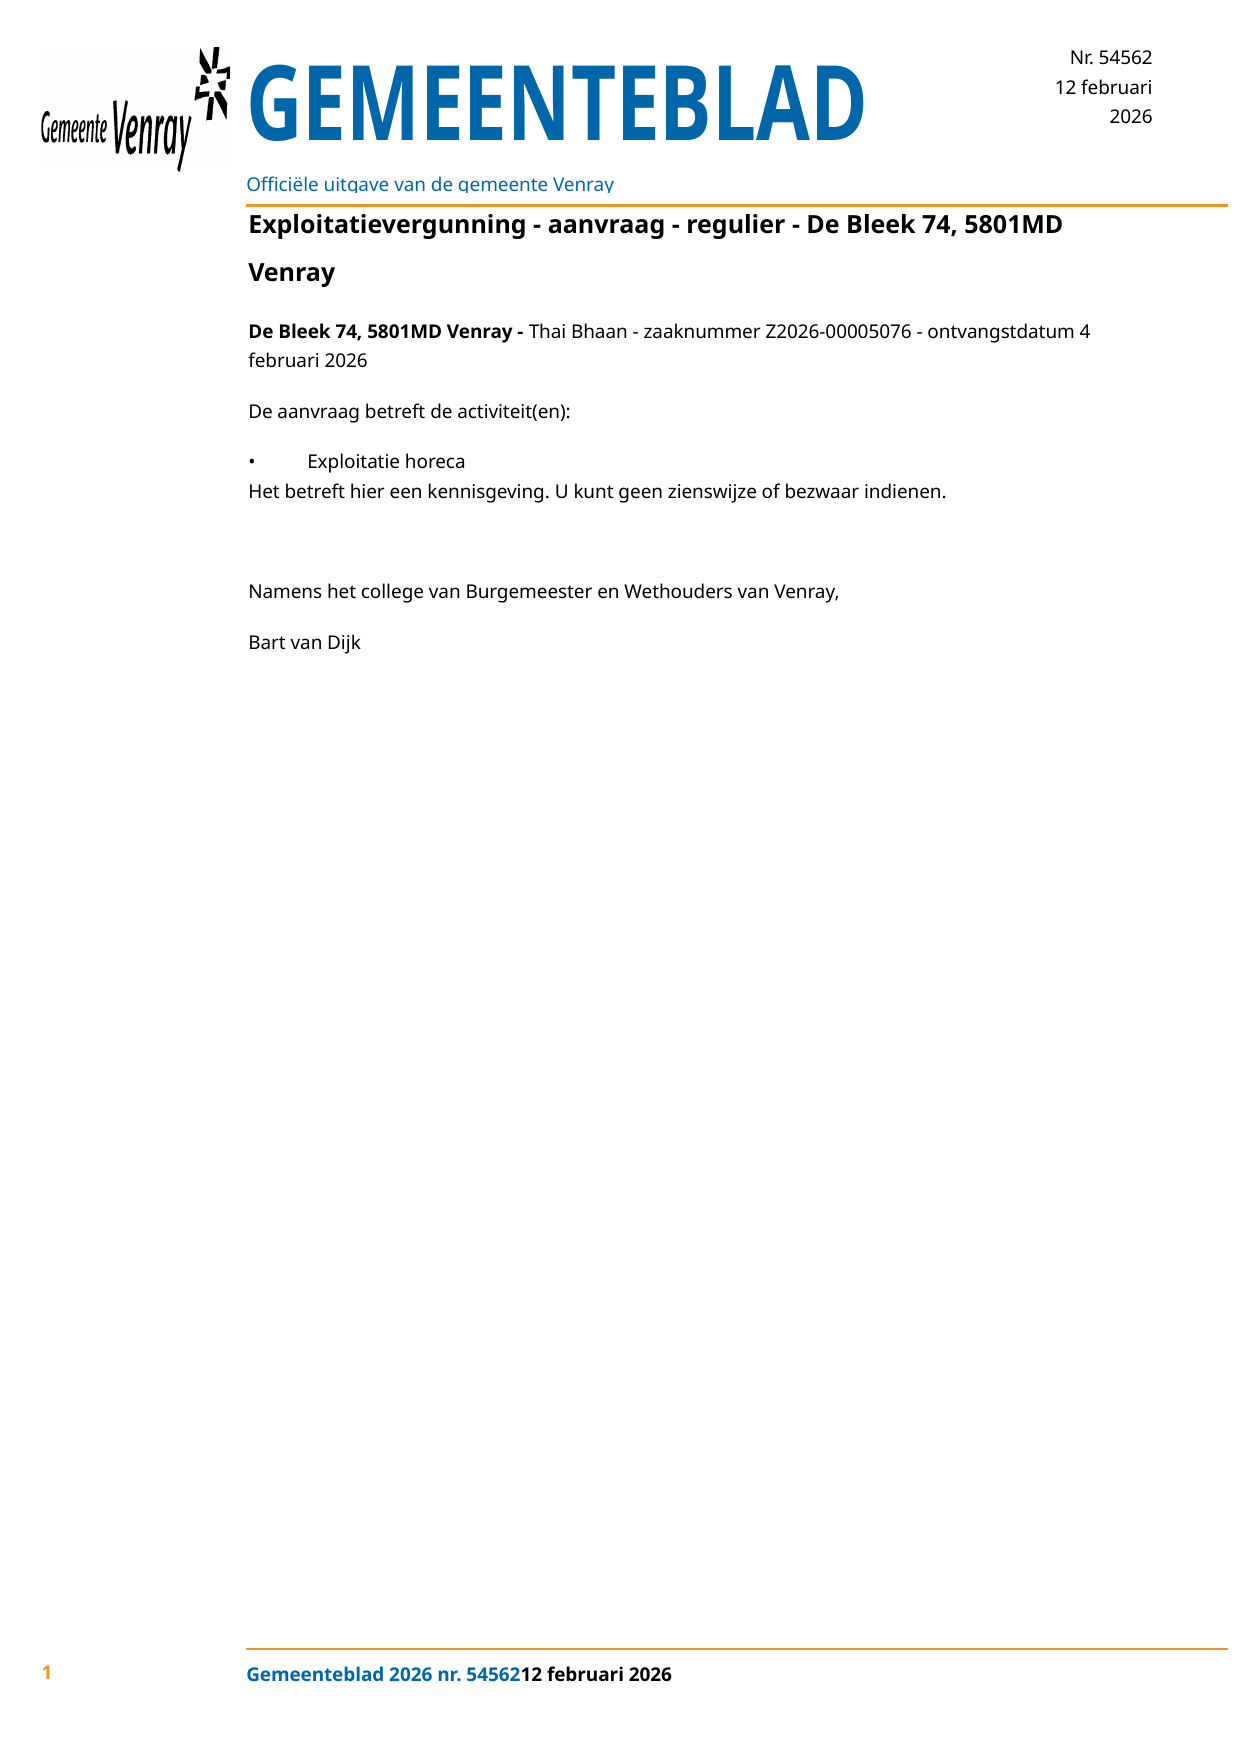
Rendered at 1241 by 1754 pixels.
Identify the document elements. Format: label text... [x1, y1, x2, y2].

text Exploitatievergunning - aanvraag - regulier - De Bleek 74, 5801MD Venray [248, 207, 1152, 288]
text De aanvraag betreft de activiteit(en): [248, 398, 1152, 424]
text De Bleek 74, 5801MD Venray - Thai Bhaan - zaaknummer Z2026-00005076 - ontvangstdatum 4 februari 2026 [248, 318, 1152, 373]
text Het betreft hier een kennisgeving. U kunt geen zienswijze of bezwaar indienen. [248, 478, 1152, 504]
list Exploitatie horeca [248, 448, 1152, 474]
picture [41, 47, 231, 172]
text Namens het college van Burgemeester en Wethouders van Venray, [248, 579, 1152, 604]
text Bart van Dijk [248, 629, 1152, 655]
